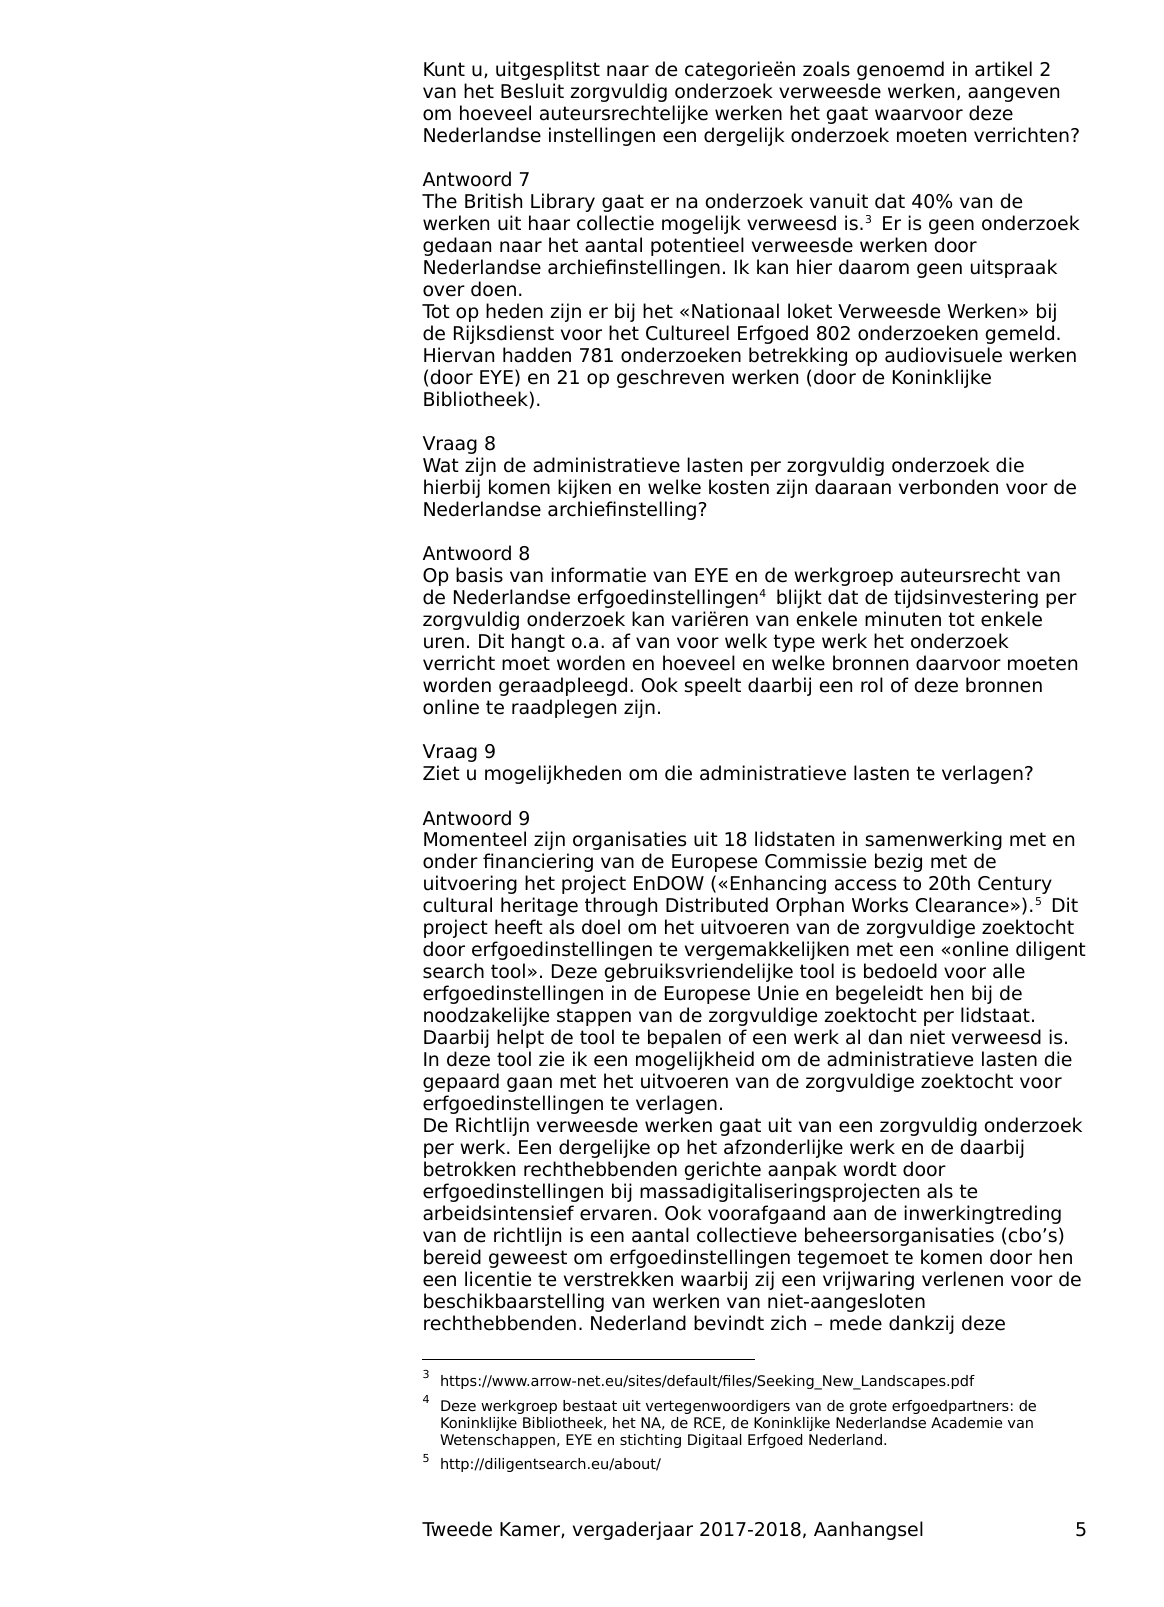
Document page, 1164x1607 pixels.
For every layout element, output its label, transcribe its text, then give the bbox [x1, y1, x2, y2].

text Vraag 8 [422, 433, 1087, 455]
text http://diligentsearch.eu/about/ [422, 1452, 1087, 1474]
text The British Library gaat er na onderzoek vanuit dat 40% van de werken uit haar collectie mogelijk verweesd is. Er is geen onderzoek gedaan naar het aantal potentieel verweesde werken door Nederlandse archiefinstellingen. Ik kan hier daarom geen uitspraak over doen. [422, 191, 1087, 301]
text Ziet u mogelijkheden om die administratieve lasten te verlagen? [422, 763, 1087, 785]
text Tot op heden zijn er bij het «Nationaal loket Verweesde Werken» bij de Rijksdienst voor het Cultureel Erfgoed 802 onderzoeken gemeld. Hiervan hadden 781 onderzoeken betrekking op audiovisuele werken (door EYE) en 21 op geschreven werken (door de Koninklijke Bibliotheek). [422, 301, 1087, 411]
text Kunt u, uitgesplitst naar de categorieën zoals genoemd in artikel 2 van het Besluit zorgvuldig onderzoek verweesde werken, aangeven om hoeveel auteursrechtelijke werken het gaat waarvoor deze Nederlandse instellingen een dergelijk onderzoek moeten verrichten? [422, 59, 1087, 147]
text De Richtlijn verweesde werken gaat uit van een zorgvuldig onderzoek per werk. Een dergelijke op het afzonderlijke werk en de daarbij betrokken rechthebbenden gerichte aanpak wordt door erfgoedinstellingen bij massadigitaliseringsprojecten als te arbeidsintensief ervaren. Ook voorafgaand aan de inwerkingtreding van de richtlijn is een aantal collectieve beheersorganisaties (cbo’s) bereid geweest om erfgoedinstellingen tegemoet te komen door hen een licentie te verstrekken waarbij zij een vrijwaring verlenen voor de beschikbaarstelling van werken van niet-aangesloten rechthebbenden. Nederland bevindt zich – mede dankzij deze [422, 1115, 1087, 1335]
text Antwoord 9 [422, 807, 1087, 829]
text Momenteel zijn organisaties uit 18 lidstaten in samenwerking met en onder financiering van de Europese Commissie bezig met de uitvoering het project EnDOW («Enhancing access to 20th Century cultural heritage through Distributed Orphan Works Clearance»). Dit project heeft als doel om het uitvoeren van de zorgvuldige zoektocht door erfgoedinstellingen te vergemakkelijken met een «online diligent search tool». Deze gebruiksvriendelijke tool is bedoeld voor alle erfgoedinstellingen in de Europese Unie en begeleidt hen bij de noodzakelijke stappen van de zorgvuldige zoektocht per lidstaat. Daarbij helpt de tool te bepalen of een werk al dan niet verweesd is. In deze tool zie ik een mogelijkheid om de administratieve lasten die gepaard gaan met het uitvoeren van de zorgvuldige zoektocht voor erfgoedinstellingen te verlagen. [422, 829, 1087, 1115]
text Antwoord 8 [422, 543, 1087, 565]
text https://www.arrow-net.eu/sites/default/files/Seeking_New_Landscapes.pdf [422, 1368, 1087, 1391]
text Wat zijn de administratieve lasten per zorgvuldig onderzoek die hierbij komen kijken en welke kosten zijn daaraan verbonden voor de Nederlandse archiefinstelling? [422, 455, 1087, 521]
text Deze werkgroep bestaat uit vertegenwoordigers van de grote erfgoedpartners: de Koninklijke Bibliotheek, het NA, de RCE, de Koninklijke Nederlandse Academie van Wetenschappen, EYE en stichting Digitaal Erfgoed Nederland. [422, 1393, 1087, 1449]
text Vraag 9 [422, 741, 1087, 763]
text Antwoord 7 [422, 169, 1087, 191]
text Op basis van informatie van EYE en de werkgroep auteursrecht van de Nederlandse erfgoedinstellingen blijkt dat de tijdsinvestering per zorgvuldig onderzoek kan variëren van enkele minuten tot enkele uren. Dit hangt o.a. af van voor welk type werk het onderzoek verricht moet worden en hoeveel en welke bronnen daarvoor moeten worden geraadpleegd. Ook speelt daarbij een rol of deze bronnen online te raadplegen zijn. [422, 565, 1087, 719]
